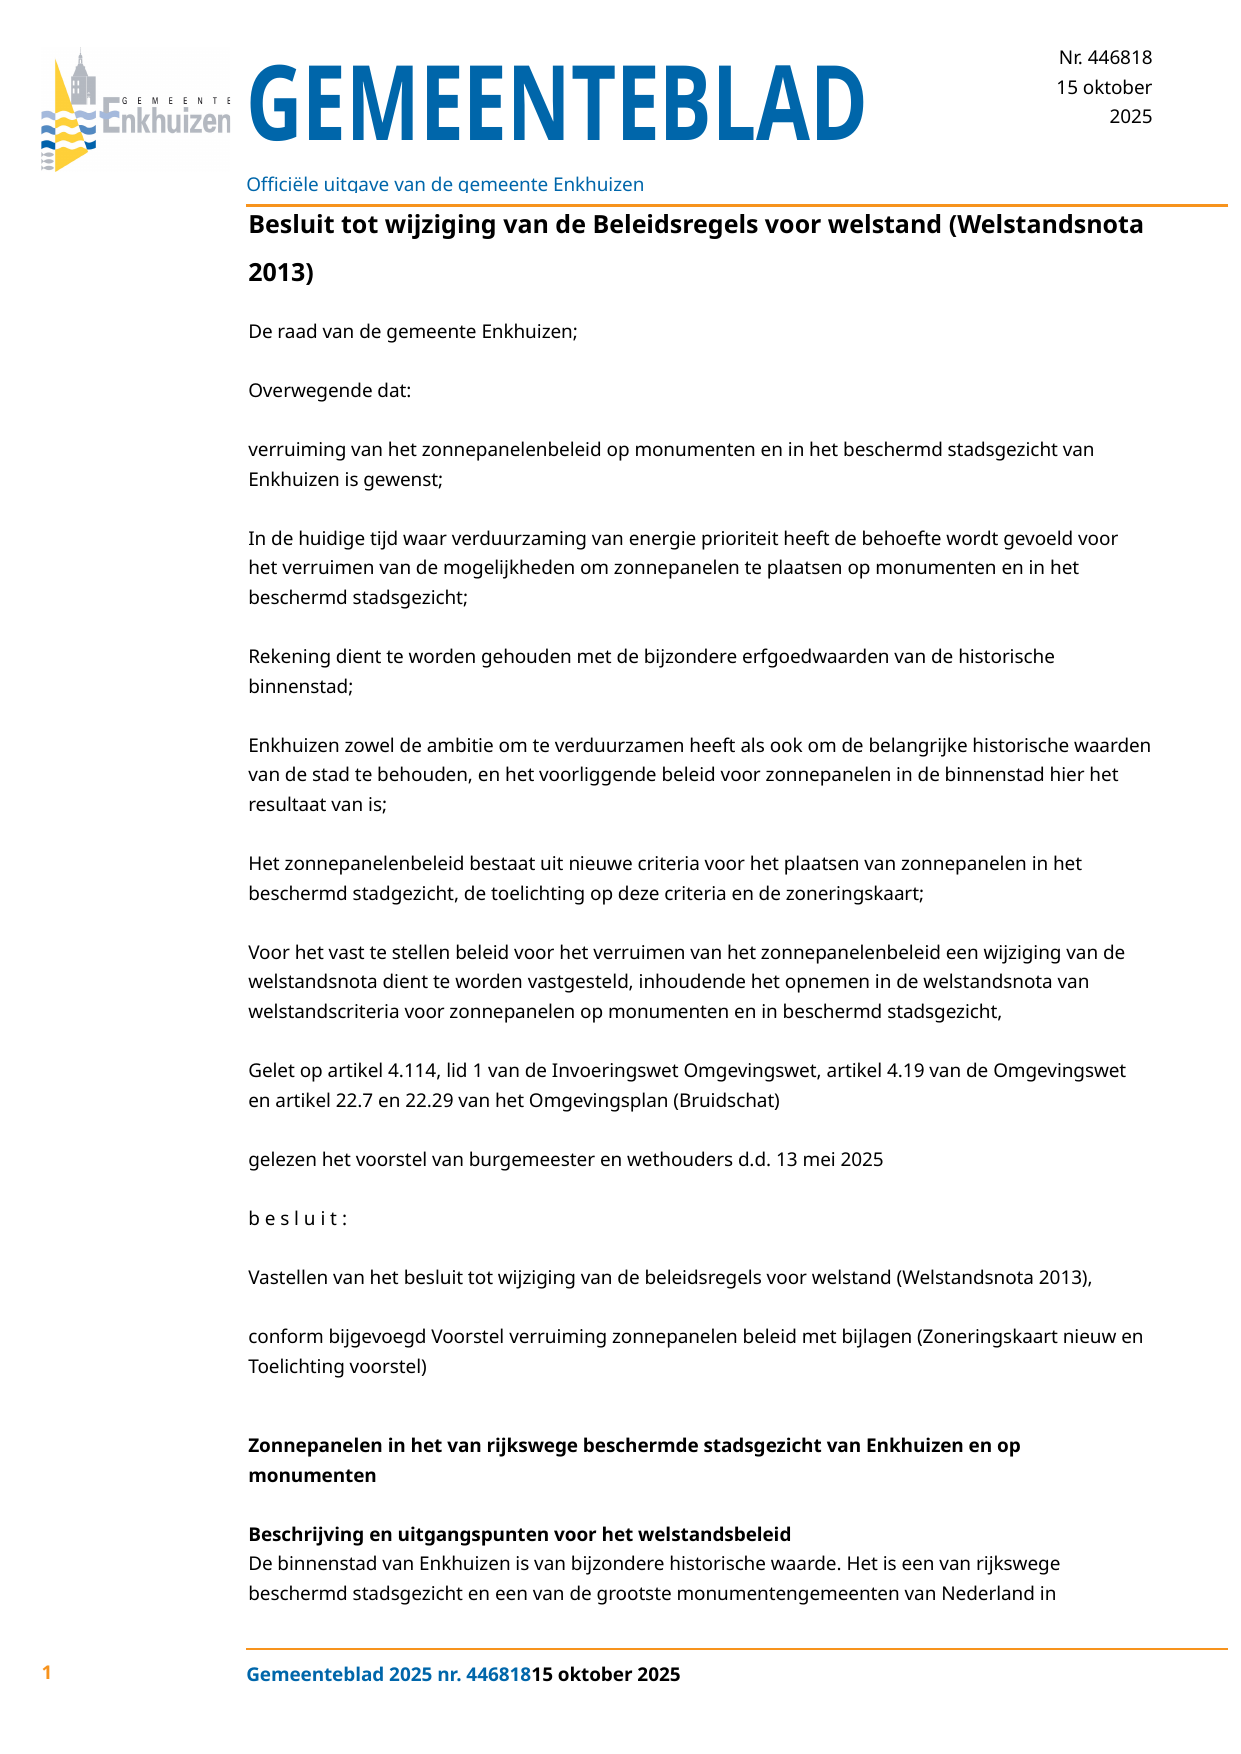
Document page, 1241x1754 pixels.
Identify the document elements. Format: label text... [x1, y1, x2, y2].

text Gelet op artikel 4.114, lid 1 van de Invoeringswet Omgevingswet, artikel 4.19 van de Omgevingswet [248, 1057, 1152, 1083]
text Besluit tot wijziging van de Beleidsregels voor welstand (Welstandsnota 2013) [248, 207, 1152, 288]
text verruiming van het zonnepanelenbeleid op monumenten en in het beschermd stadsgezicht van Enkhuizen is gewenst; [248, 436, 1152, 492]
text conform bijgevoegd Voorstel verruiming zonnepanelen beleid met bijlagen (Zoneringskaart nieuw en Toelichting voorstel) [248, 1324, 1152, 1379]
picture [41, 47, 231, 172]
text en artikel 22.7 en 22.29 van het Omgevingsplan (Bruidschat) [248, 1087, 1152, 1113]
text Enkhuizen zowel de ambitie om te verduurzamen heeft als ook om de belangrijke historische waarden van de stad te behouden, en het voorliggende beleid voor zonnepanelen in de binnenstad hier het resultaat van is; [248, 732, 1152, 817]
text b e s l u i t : [248, 1205, 1152, 1231]
text In de huidige tijd waar verduurzaming van energie prioriteit heeft de behoefte wordt gevoeld voor het verruimen van de mogelijkheden om zonnepanelen te plaatsen op monumenten en in het beschermd stadsgezicht; [248, 525, 1152, 610]
text gelezen het voorstel van burgemeester en wethouders d.d. 13 mei 2025 [248, 1146, 1152, 1172]
text De raad van de gemeente Enkhuizen; [248, 318, 1152, 344]
text Overwegende dat: [248, 377, 1152, 403]
text Zonnepanelen in het van rijkswege beschermde stadsgezicht van Enkhuizen en op monumenten [248, 1432, 1152, 1487]
text Beschrijving en uitgangspunten voor het welstandsbeleid [248, 1521, 1152, 1547]
text Vastellen van het besluit tot wijziging van de beleidsregels voor welstand (Welstandsnota 2013), [248, 1264, 1152, 1290]
text Voor het vast te stellen beleid voor het verruimen van het zonnepanelenbeleid een wijziging van de welstandsnota dient te worden vastgesteld, inhoudende het opnemen in de welstandsnota van welstandscriteria voor zonnepanelen op monumenten en in beschermd stadsgezicht, [248, 939, 1152, 1024]
text Rekening dient te worden gehouden met de bijzondere erfgoedwaarden van de historische binnenstad; [248, 643, 1152, 699]
text De binnenstad van Enkhuizen is van bijzondere historische waarde. Het is een van rijkswege beschermd stadsgezicht en een van de grootste monumentengemeenten van Nederland in [248, 1551, 1152, 1606]
text Het zonnepanelenbeleid bestaat uit nieuwe criteria voor het plaatsen van zonnepanelen in het beschermd stadgezicht, de toelichting op deze criteria en de zoneringskaart; [248, 850, 1152, 906]
